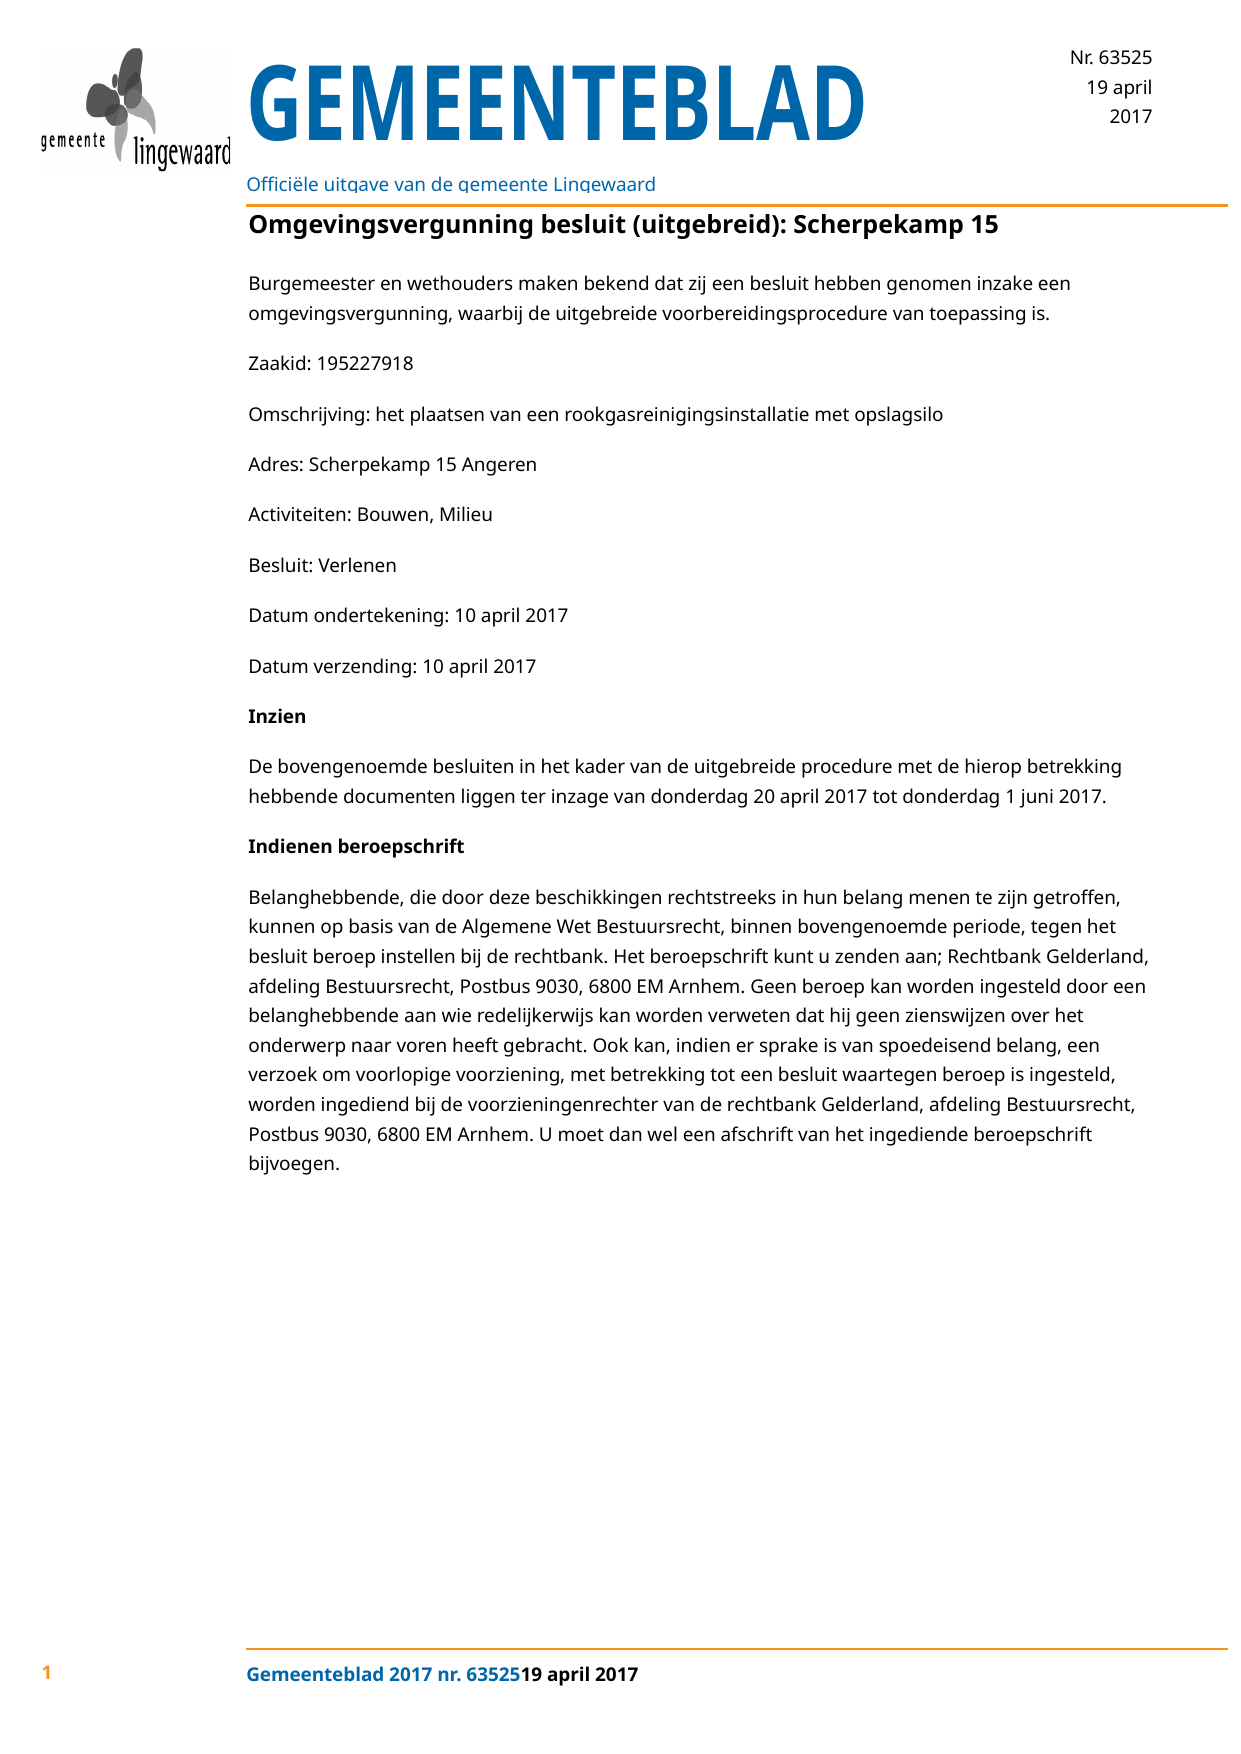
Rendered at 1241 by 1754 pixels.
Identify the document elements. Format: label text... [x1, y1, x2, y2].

text Indienen beroepschrift [248, 834, 1152, 859]
text De bovengenoemde besluiten in het kader van de uitgebreide procedure met de hierop betrekking hebbende documenten liggen ter inzage van donderdag 20 april 2017 tot donderdag 1 juni 2017. [248, 754, 1152, 809]
text Inzien [248, 703, 1152, 729]
text Belanghebbende, die door deze beschikkingen rechtstreeks in hun belang menen te zijn getroffen, kunnen op basis van de Algemene Wet Bestuursrecht, binnen bovengenoemde periode, tegen het besluit beroep instellen bij de rechtbank. Het beroepschrift kunt u zenden aan; Rechtbank Gelderland, afdeling Bestuursrecht, Postbus 9030, 6800 EM Arnhem. Geen beroep kan worden ingesteld door een belanghebbende aan wie redelijkerwijs kan worden verweten dat hij geen zienswijzen over het onderwerp naar voren heeft gebracht. Ook kan, indien er sprake is van spoedeisend belang, een verzoek om voorlopige voorziening, met betrekking tot een besluit waartegen beroep is ingesteld, worden ingediend bij de voorzieningenrechter van de rechtbank Gelderland, afdeling Bestuursrecht, Postbus 9030, 6800 EM Arnhem. U moet dan wel een afschrift van het ingediende beroepschrift bijvoegen. [248, 884, 1152, 1176]
text Datum verzending: 10 april 2017 [248, 653, 1152, 678]
text Besluit: Verlenen [248, 552, 1152, 578]
text Burgemeester en wethouders maken bekend dat zij een besluit hebben genomen inzake een omgevingsvergunning, waarbij de uitgebreide voorbereidingsprocedure van toepassing is. [248, 270, 1152, 326]
picture [41, 47, 231, 172]
text Omschrijving: het plaatsen van een rookgasreinigingsinstallatie met opslagsilo [248, 401, 1152, 426]
text Adres: Scherpekamp 15 Angeren [248, 451, 1152, 477]
text Zaakid: 195227918 [248, 350, 1152, 376]
text Activiteiten: Bouwen, Milieu [248, 502, 1152, 527]
text Omgevingsvergunning besluit (uitgebreid): Scherpekamp 15 [248, 207, 1152, 241]
text Datum ondertekening: 10 april 2017 [248, 602, 1152, 628]
